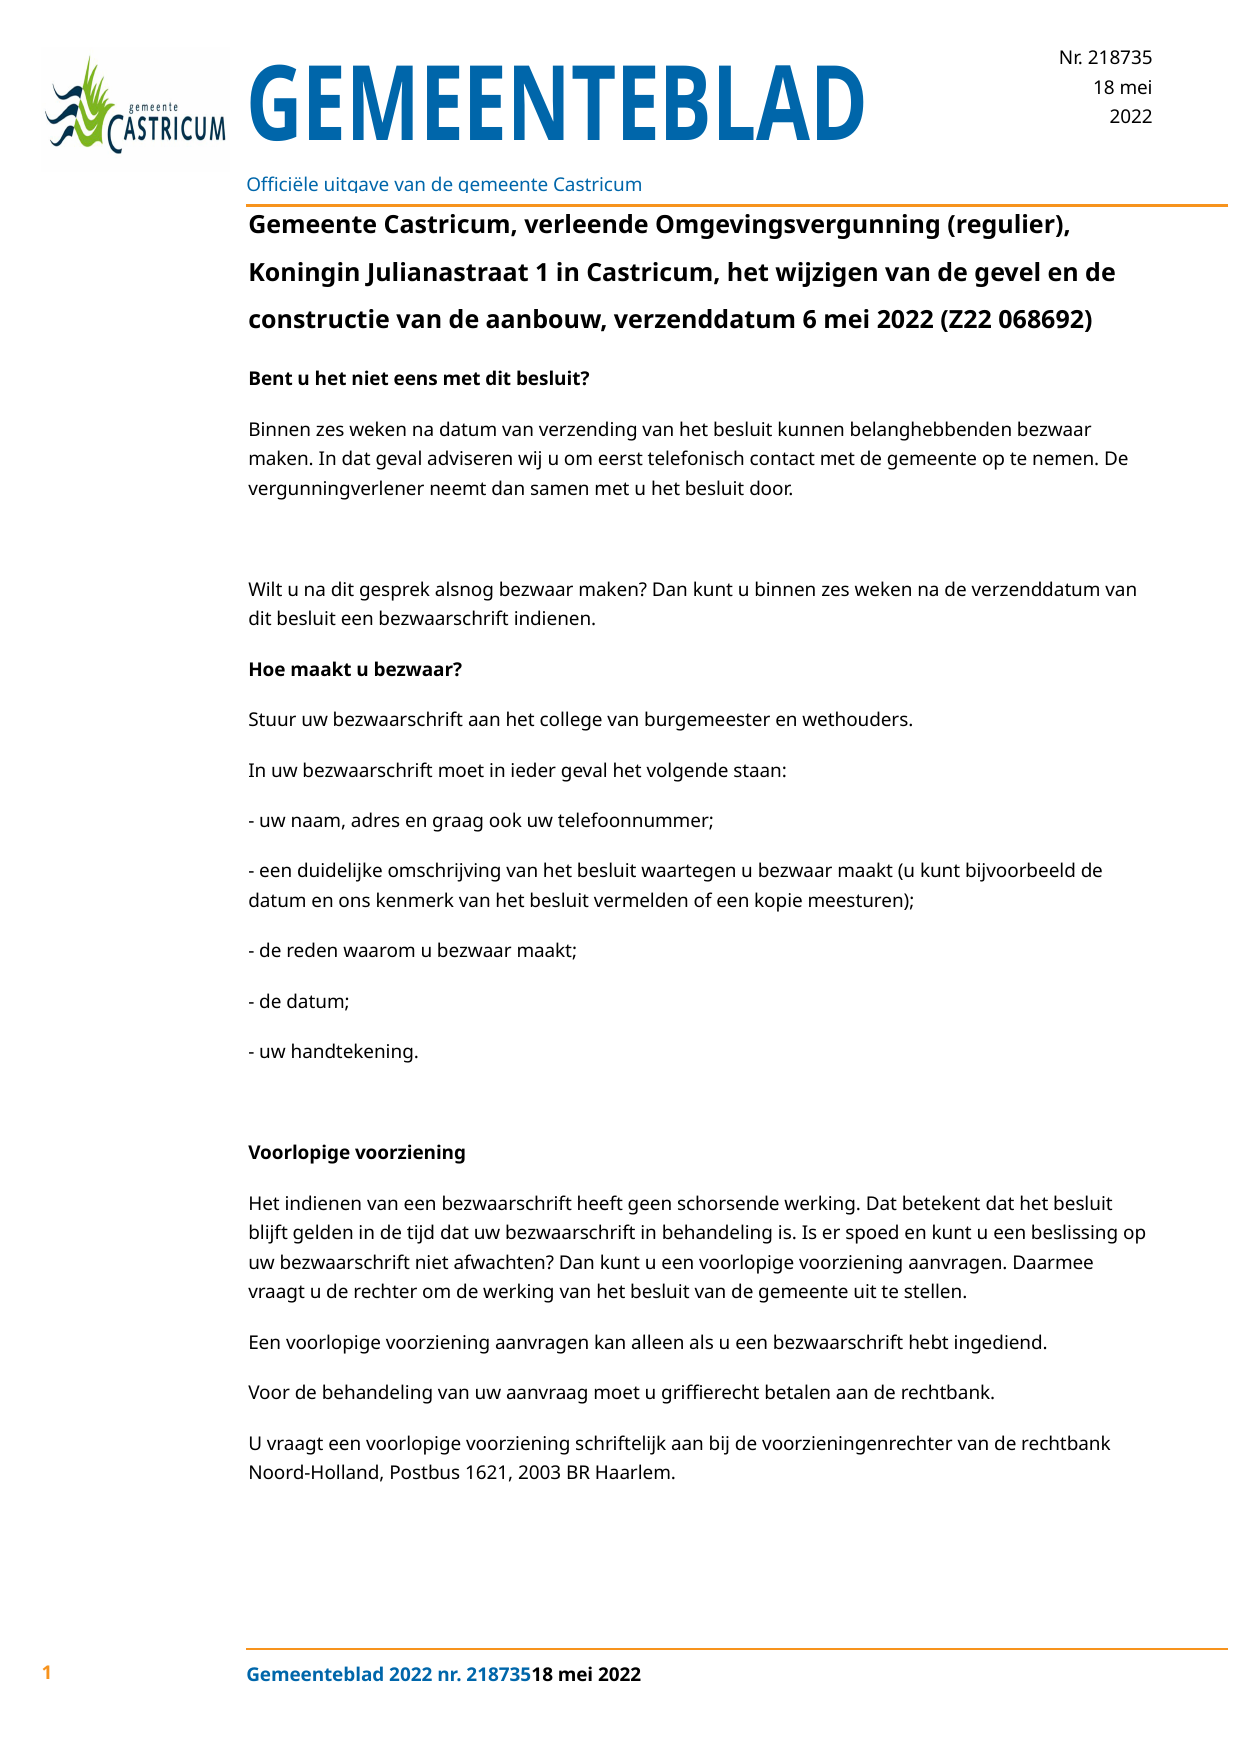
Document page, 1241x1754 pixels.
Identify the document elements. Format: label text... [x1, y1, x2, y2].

text - uw handtekening. [248, 1038, 1152, 1064]
text - de reden waarom u bezwaar maakt; [248, 938, 1152, 963]
text Hoe maakt u bezwaar? [248, 656, 1152, 682]
text - een duidelijke omschrijving van het besluit waartegen u bezwaar maakt (u kunt bijvoorbeeld de datum en ons kenmerk van het besluit vermelden of een kopie meesturen); [248, 858, 1152, 913]
text Een voorlopige voorziening aanvragen kan alleen als u een bezwaarschrift hebt ingediend. [248, 1329, 1152, 1354]
text Wilt u na dit gesprek alsnog bezwaar maken? Dan kunt u binnen zes weken na de verzenddatum van dit besluit een bezwaarschrift indienen. [248, 576, 1152, 631]
text Binnen zes weken na datum van verzending van het besluit kunnen belanghebbenden bezwaar maken. In dat geval adviseren wij u om eerst telefonisch contact met de gemeente op te nemen. De vergunningverlener neemt dan samen met u het besluit door. [248, 416, 1152, 501]
text Gemeente Castricum, verleende Omgevingsvergunning (regulier), Koningin Julianastraat 1 in Castricum, het wijzigen van de gevel en de constructie van de aanbouw, verzenddatum 6 mei 2022 (Z22 068692) [248, 207, 1152, 336]
text - de datum; [248, 988, 1152, 1014]
text Voor de behandeling van uw aanvraag moet u griffierecht betalen aan de rechtbank. [248, 1379, 1152, 1405]
text U vraagt een voorlopige voorziening schriftelijk aan bij de voorzieningenrechter van de rechtbank Noord-Holland, Postbus 1621, 2003 BR Haarlem. [248, 1430, 1152, 1485]
text Voorlopige voorziening [248, 1139, 1152, 1165]
text Bent u het niet eens met dit besluit? [248, 366, 1152, 391]
picture [41, 47, 231, 172]
text - uw naam, adres en graag ook uw telefoonnummer; [248, 807, 1152, 833]
text Het indienen van een bezwaarschrift heeft geen schorsende werking. Dat betekent dat het besluit blijft gelden in de tijd dat uw bezwaarschrift in behandeling is. Is er spoed en kunt u een beslissing op uw bezwaarschrift niet afwachten? Dan kunt u een voorlopige voorziening aanvragen. Daarmee vraagt u de rechter om de werking van het besluit van de gemeente uit te stellen. [248, 1190, 1152, 1304]
text Stuur uw bezwaarschrift aan het college van burgemeester en wethouders. [248, 706, 1152, 732]
text In uw bezwaarschrift moet in ieder geval het volgende staan: [248, 757, 1152, 782]
